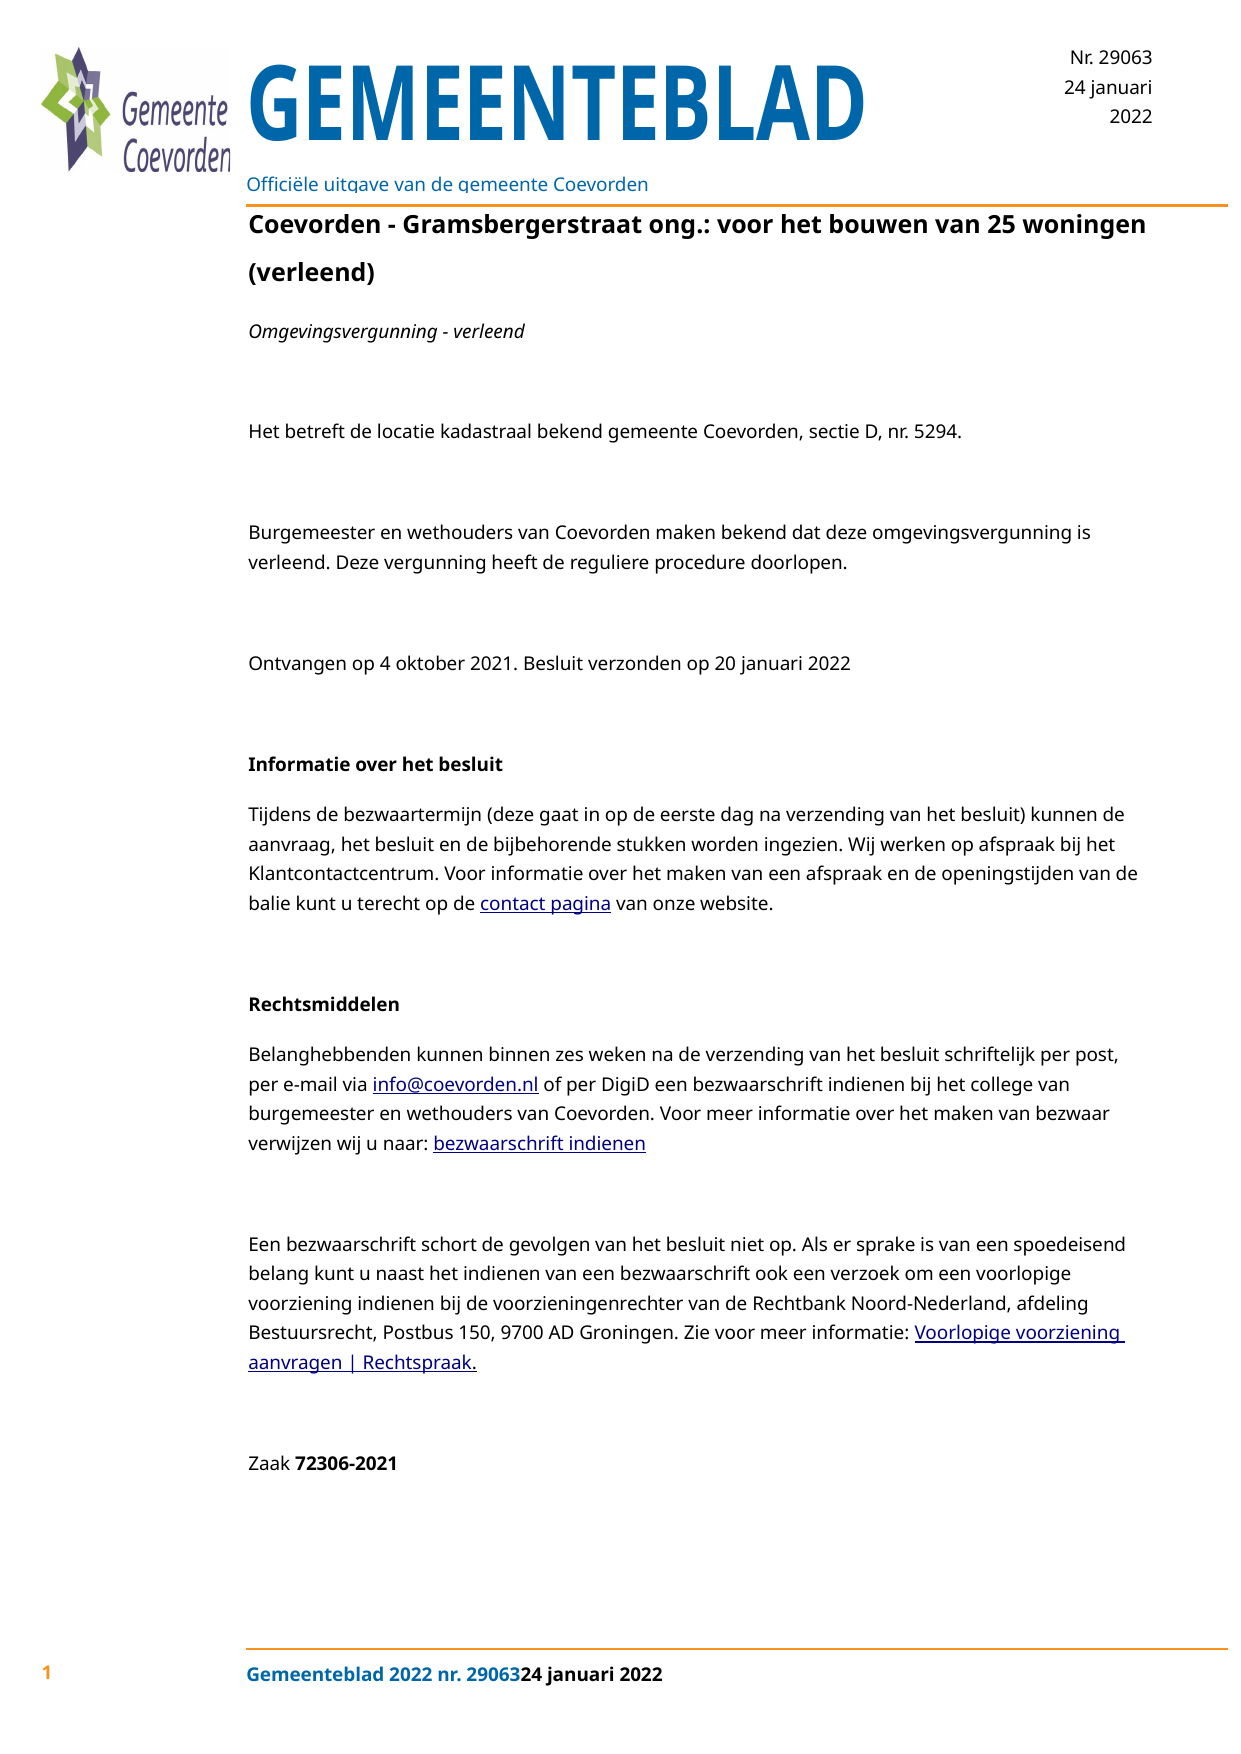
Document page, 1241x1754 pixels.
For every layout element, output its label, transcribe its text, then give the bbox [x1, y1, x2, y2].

text Coevorden - Gramsbergerstraat ong.: voor het bouwen van 25 woningen (verleend) [248, 207, 1152, 288]
text Belanghebbenden kunnen binnen zes weken na de verzending van het besluit schriftelijk per post, per e-mail via info@coevorden.nl of per DigiD een bezwaarschrift indienen bij het college van burgemeester en wethouders van Coevorden. Voor meer informatie over het maken van bezwaar verwijzen wij u naar: bezwaarschrift indienen [248, 1041, 1152, 1156]
text Tijdens de bezwaartermijn (deze gaat in op de eerste dag na verzending van het besluit) kunnen de aanvraag, het besluit en de bijbehorende stukken worden ingezien. Wij werken op afspraak bij het Klantcontactcentrum. Voor informatie over het maken van een afspraak en de openingstijden van de balie kunt u terecht op de contact pagina van onze website. [248, 801, 1152, 916]
text Het betreft de locatie kadastraal bekend gemeente Coevorden, sectie D, nr. 5294. [248, 419, 1152, 444]
text Burgemeester en wethouders van Coevorden maken bekend dat deze omgevingsvergunning is verleend. Deze vergunning heeft de reguliere procedure doorlopen. [248, 519, 1152, 575]
picture [41, 47, 231, 172]
text Een bezwaarschrift schort de gevolgen van het besluit niet op. Als er sprake is van een spoedeisend belang kunt u naast het indienen van een bezwaarschrift ook een verzoek om een voorlopige voorziening indienen bij de voorzieningenrechter van de Rechtbank Noord-Nederland, afdeling Bestuursrecht, Postbus 150, 9700 AD Groningen. Zie voor meer informatie: Voorlopige voorziening aanvragen | Rechtspraak. [248, 1231, 1152, 1375]
text Omgevingsvergunning - verleend [248, 318, 1152, 344]
text Ontvangen op 4 oktober 2021. Besluit verzonden op 20 januari 2022 [248, 650, 1152, 676]
text Rechtsmiddelen [248, 991, 1152, 1017]
text Zaak 72306-2021 [248, 1450, 1152, 1476]
text Informatie over het besluit [248, 751, 1152, 777]
